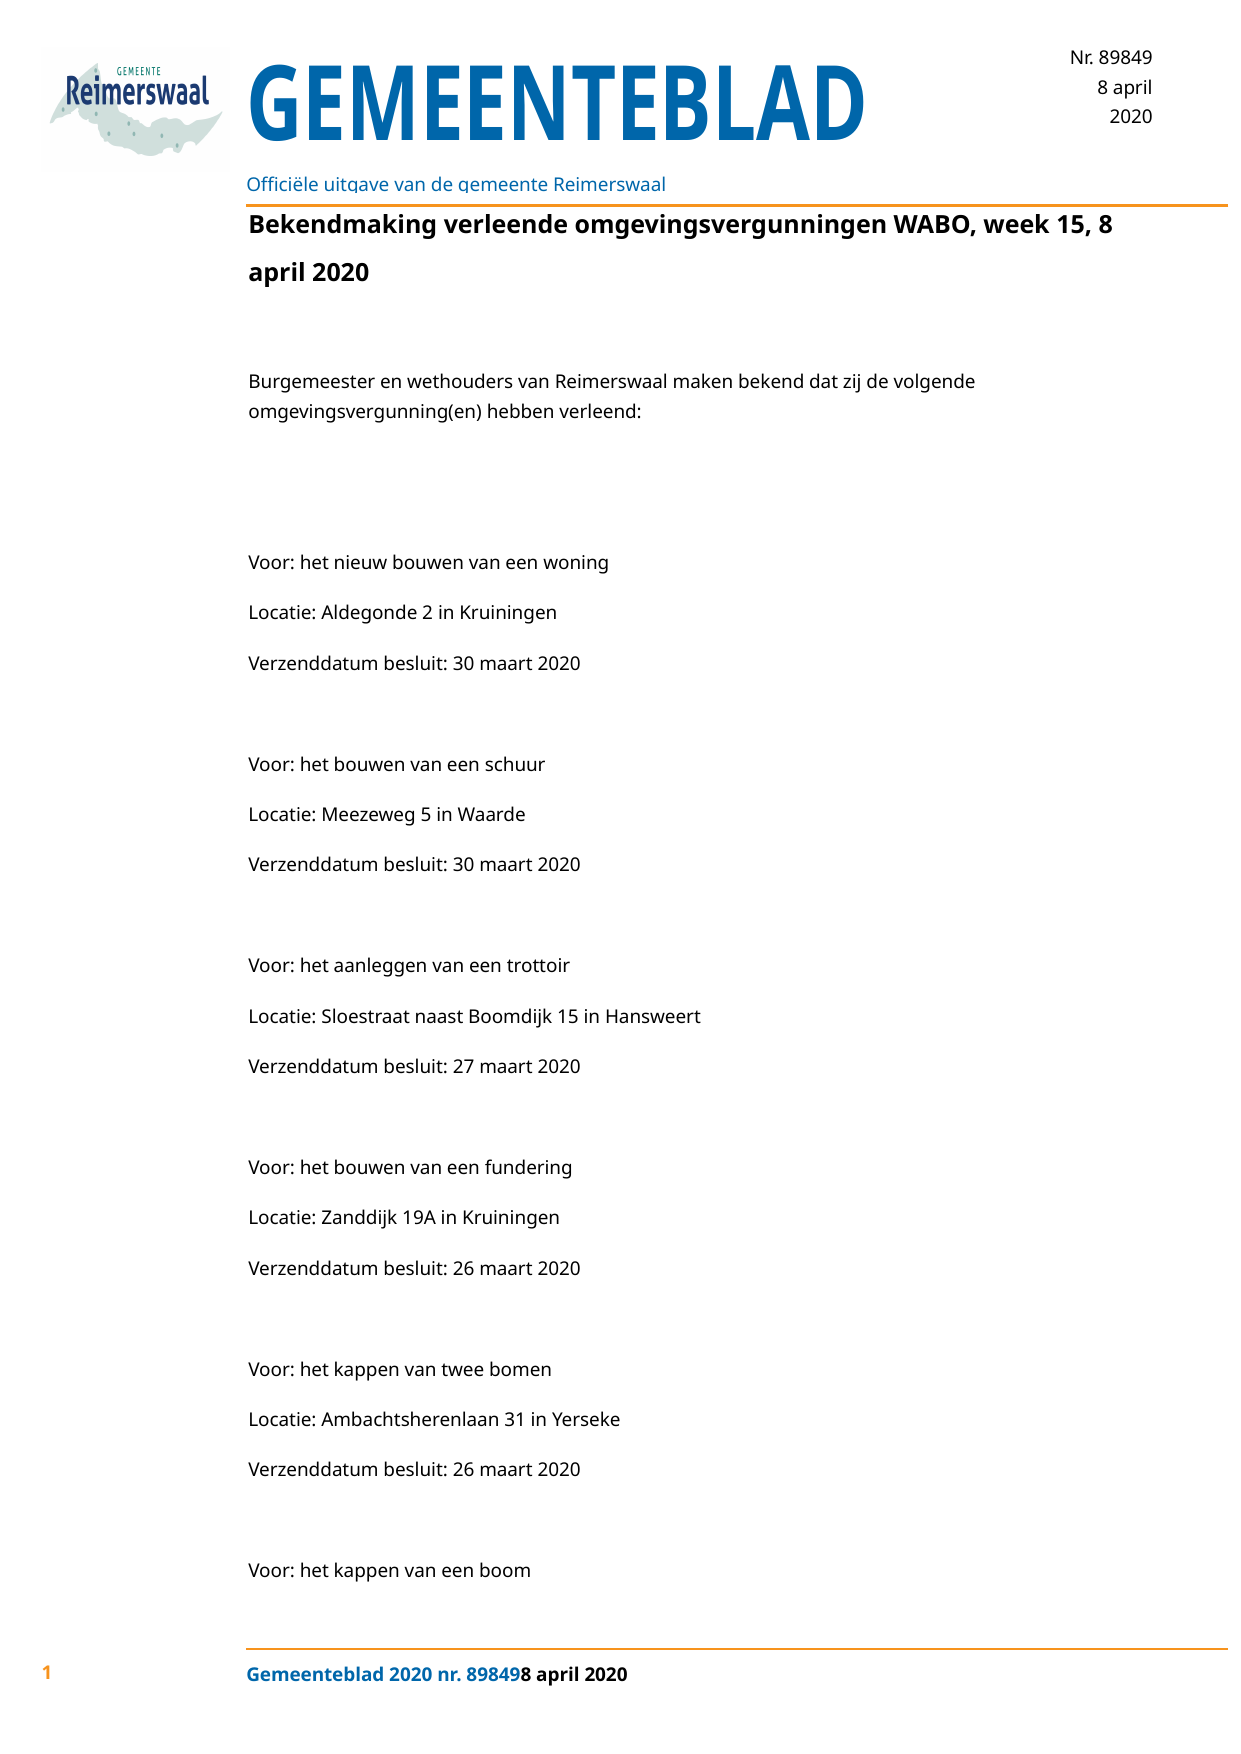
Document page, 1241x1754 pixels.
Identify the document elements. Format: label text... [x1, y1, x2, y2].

text Voor: het bouwen van een schuur [248, 751, 1152, 777]
text Voor: het aanleggen van een trottoir [248, 952, 1152, 978]
text Burgemeester en wethouders van Reimerswaal maken bekend dat zij de volgende omgevingsvergunning(en) hebben verleend: [248, 368, 1152, 424]
text Verzenddatum besluit: 27 maart 2020 [248, 1053, 1152, 1079]
text Verzenddatum besluit: 26 maart 2020 [248, 1255, 1152, 1281]
text Verzenddatum besluit: 30 maart 2020 [248, 650, 1152, 676]
text Verzenddatum besluit: 30 maart 2020 [248, 852, 1152, 877]
text Locatie: Aldegonde 2 in Kruiningen [248, 599, 1152, 625]
text Voor: het kappen van een boom [248, 1557, 1152, 1583]
text Locatie: Zanddijk 19A in Kruiningen [248, 1204, 1152, 1230]
text Locatie: Ambachtsherenlaan 31 in Yerseke [248, 1406, 1152, 1432]
text Voor: het kappen van twee bomen [248, 1356, 1152, 1382]
text Voor: het bouwen van een fundering [248, 1154, 1152, 1180]
text Voor: het nieuw bouwen van een woning [248, 549, 1152, 575]
picture [41, 47, 231, 172]
text Bekendmaking verleende omgevingsvergunningen WABO, week 15, 8 april 2020 [248, 207, 1152, 288]
text Verzenddatum besluit: 26 maart 2020 [248, 1457, 1152, 1482]
text Locatie: Sloestraat naast Boomdijk 15 in Hansweert [248, 1003, 1152, 1029]
text Locatie: Meezeweg 5 in Waarde [248, 801, 1152, 827]
